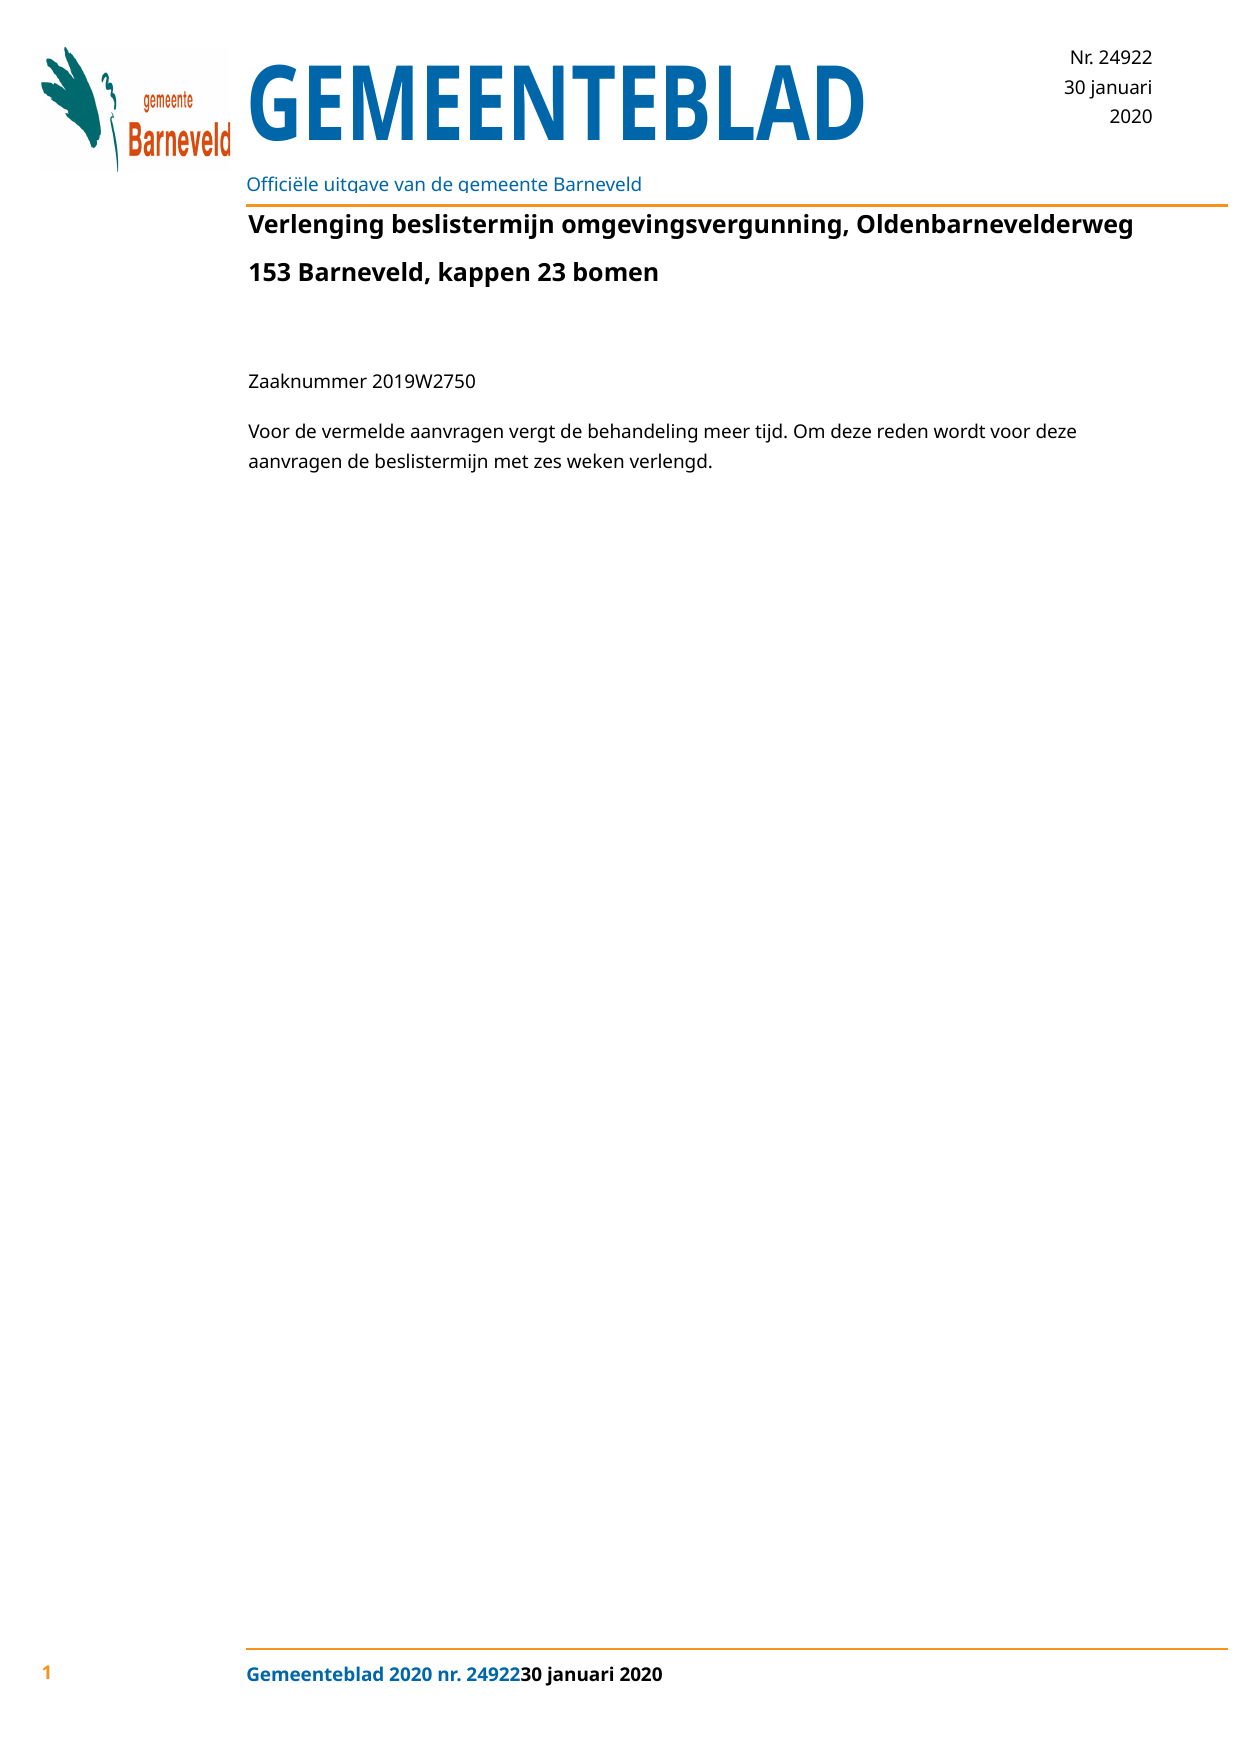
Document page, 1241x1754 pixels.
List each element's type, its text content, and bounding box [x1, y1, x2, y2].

picture [41, 47, 231, 172]
text Verlenging beslistermijn omgevingsvergunning, Oldenbarnevelderweg 153 Barneveld, kappen 23 bomen [248, 207, 1152, 288]
text Zaaknummer 2019W2750 [248, 368, 1152, 394]
text Voor de vermelde aanvragen vergt de behandeling meer tijd. Om deze reden wordt voor deze aanvragen de beslistermijn met zes weken verlengd. [248, 419, 1152, 474]
